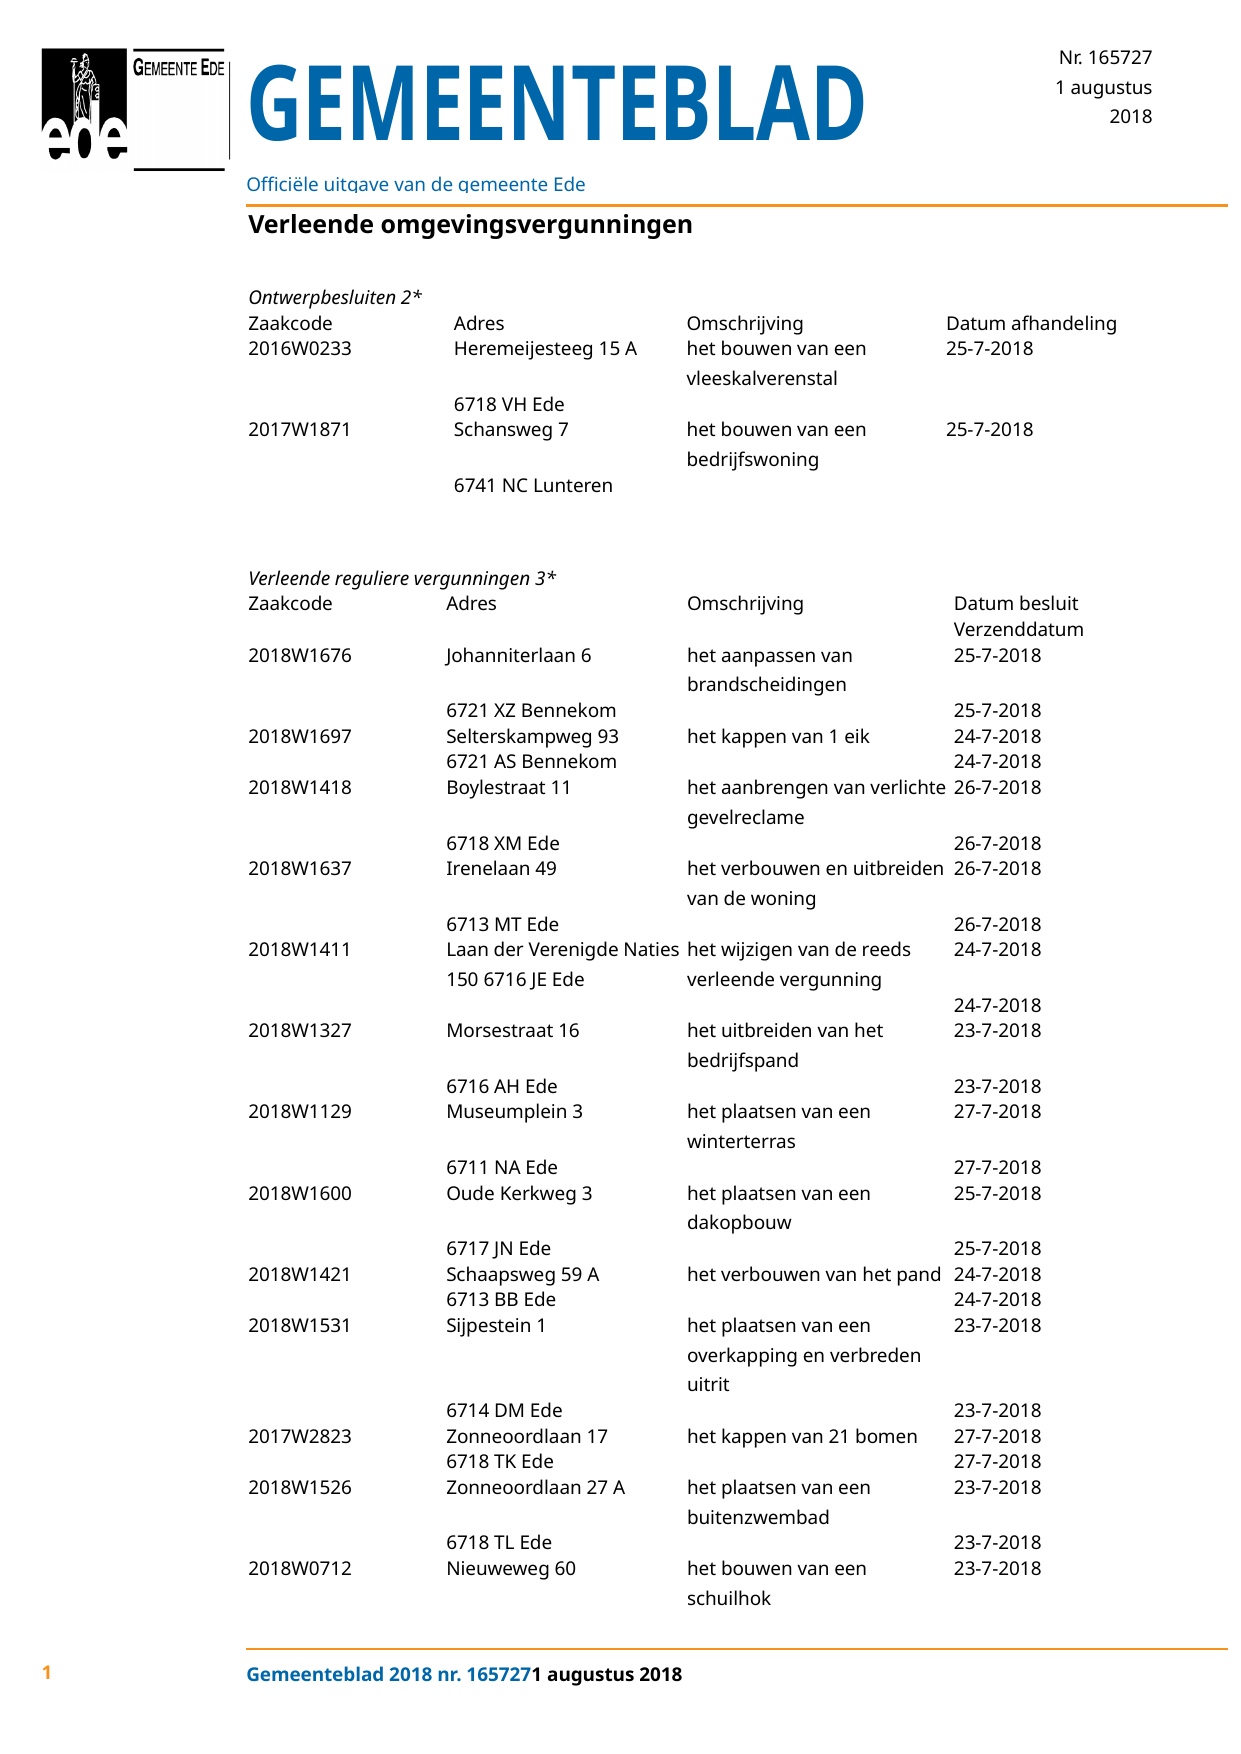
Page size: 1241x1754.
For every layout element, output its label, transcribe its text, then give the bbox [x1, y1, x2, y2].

table_cell 23-7-2018 [954, 1530, 1152, 1555]
table_cell [248, 391, 454, 416]
picture [41, 47, 231, 172]
table_cell 25-7-2018 [954, 697, 1152, 723]
table_cell 2018W1129 [248, 1099, 446, 1154]
table_cell [446, 616, 687, 642]
table_cell 2018W1526 [248, 1474, 446, 1529]
table_cell [687, 1154, 954, 1180]
table_cell [687, 616, 954, 642]
table_cell 6718 XM Ede [446, 830, 687, 856]
table_cell 6721 XZ Bennekom [446, 697, 687, 723]
table_cell het kappen van 21 bomen [687, 1423, 954, 1448]
table_cell [687, 1073, 954, 1099]
table_cell 23-7-2018 [954, 1555, 1152, 1611]
table_cell 2017W1871 [248, 416, 454, 472]
table_cell 23-7-2018 [954, 1073, 1152, 1099]
table_cell 2017W2823 [248, 1423, 446, 1448]
table_cell 27-7-2018 [954, 1099, 1152, 1154]
table_cell het wijzigen van de reeds verleende vergunning [687, 937, 954, 992]
table_cell 24-7-2018 [954, 1261, 1152, 1286]
table_cell 23-7-2018 [954, 1397, 1152, 1423]
table_cell Oude Kerkweg 3 [446, 1180, 687, 1235]
table_cell Sijpestein 1 [446, 1312, 687, 1397]
table_cell Boylestraat 11 [446, 775, 687, 830]
table_cell 24-7-2018 [954, 723, 1152, 749]
table_cell 25-7-2018 [946, 335, 1152, 391]
table_cell het verbouwen van het pand [687, 1261, 954, 1286]
table_cell [248, 1154, 446, 1180]
table_cell 6741 NC Lunteren [454, 472, 686, 497]
table_cell Schansweg 7 [454, 416, 686, 472]
table_cell 25-7-2018 [954, 642, 1152, 697]
table_cell [687, 749, 954, 774]
table_cell 2016W0233 [248, 335, 454, 391]
table_cell [946, 391, 1152, 416]
table_cell [687, 992, 954, 1018]
table_cell 2018W1531 [248, 1312, 446, 1397]
table_cell 6717 JN Ede [446, 1235, 687, 1261]
table_cell 2018W1697 [248, 723, 446, 749]
table_cell het plaatsen van een buitenzwembad [687, 1474, 954, 1529]
table_cell [687, 697, 954, 723]
table_cell [248, 1530, 446, 1555]
table_cell 2018W1411 [248, 937, 446, 992]
table_header Adres [446, 591, 687, 616]
table_cell Selterskampweg 93 [446, 723, 687, 749]
table_cell [248, 1449, 446, 1474]
table_cell [248, 1235, 446, 1261]
table_cell 23-7-2018 [954, 1018, 1152, 1073]
table_cell 24-7-2018 [954, 1286, 1152, 1312]
table_cell het aanbrengen van verlichte gevelreclame [687, 775, 954, 830]
table_cell 2018W1327 [248, 1018, 446, 1073]
text Ontwerpbesluiten 2* [248, 284, 1152, 309]
table_header Datum afhandeling [946, 310, 1152, 335]
table_cell 2018W1676 [248, 642, 446, 697]
table_cell Zonneoordlaan 27 A [446, 1474, 687, 1529]
table_cell het uitbreiden van het bedrijfspand [687, 1018, 954, 1073]
table_cell 27-7-2018 [954, 1423, 1152, 1448]
table_cell 2018W0712 [248, 1555, 446, 1611]
table_cell [248, 749, 446, 774]
table_cell 26-7-2018 [954, 830, 1152, 856]
table_cell 26-7-2018 [954, 856, 1152, 911]
table_cell het plaatsen van een overkapping en verbreden uitrit [687, 1312, 954, 1397]
table_cell 6718 TK Ede [446, 1449, 687, 1474]
table_cell Heremeijesteeg 15 A [454, 335, 686, 391]
table_cell 26-7-2018 [954, 911, 1152, 937]
table_cell [248, 992, 446, 1018]
table_cell [248, 1397, 446, 1423]
table_cell 2018W1421 [248, 1261, 446, 1286]
table_cell 6718 TL Ede [446, 1530, 687, 1555]
table_header Zaakcode [248, 591, 446, 616]
table_cell 2018W1600 [248, 1180, 446, 1235]
table_cell [687, 1530, 954, 1555]
table_cell 23-7-2018 [954, 1474, 1152, 1529]
table_cell [446, 992, 687, 1018]
table_cell het verbouwen en uitbreiden van de woning [687, 856, 954, 911]
table_cell 2018W1637 [248, 856, 446, 911]
table_cell [686, 391, 946, 416]
table_cell Nieuweweg 60 [446, 1555, 687, 1611]
table_cell 6711 NA Ede [446, 1154, 687, 1180]
text Verleende reguliere vergunningen 3* [248, 565, 1152, 590]
table_cell Laan der Verenigde Naties 150 6716 JE Ede [446, 937, 687, 992]
table_cell Morsestraat 16 [446, 1018, 687, 1073]
table_cell [946, 472, 1152, 497]
table_cell [248, 1073, 446, 1099]
table_cell Schaapsweg 59 A [446, 1261, 687, 1286]
table_cell het plaatsen van een dakopbouw [687, 1180, 954, 1235]
table_cell 6721 AS Bennekom [446, 749, 687, 774]
table_cell 25-7-2018 [954, 1180, 1152, 1235]
table_cell 25-7-2018 [954, 1235, 1152, 1261]
table_cell [687, 1397, 954, 1423]
table_cell [248, 697, 446, 723]
table_cell 24-7-2018 [954, 937, 1152, 992]
table_cell [687, 1449, 954, 1474]
table_cell [248, 472, 454, 497]
table_cell [248, 830, 446, 856]
table_cell 25-7-2018 [946, 416, 1152, 472]
table_header Zaakcode [248, 310, 454, 335]
table_cell [687, 1286, 954, 1312]
table_cell 23-7-2018 [954, 1312, 1152, 1397]
table_cell het bouwen van een bedrijfswoning [686, 416, 946, 472]
table_header Adres [454, 310, 686, 335]
table_cell 6713 MT Ede [446, 911, 687, 937]
table_cell 6714 DM Ede [446, 1397, 687, 1423]
table_cell het bouwen van een schuilhok [687, 1555, 954, 1611]
table_cell 6718 VH Ede [454, 391, 686, 416]
table_cell 2018W1418 [248, 775, 446, 830]
table_header Omschrijving [687, 591, 954, 616]
table_cell [687, 911, 954, 937]
table_cell [248, 616, 446, 642]
table_cell het kappen van 1 eik [687, 723, 954, 749]
table_header Omschrijving [686, 310, 946, 335]
table_cell 6716 AH Ede [446, 1073, 687, 1099]
table_cell het bouwen van een vleeskalverenstal [686, 335, 946, 391]
table_cell [687, 1235, 954, 1261]
table_cell 24-7-2018 [954, 749, 1152, 774]
text Verleende omgevingsvergunningen [248, 207, 1152, 241]
table_cell Museumplein 3 [446, 1099, 687, 1154]
table_cell Verzenddatum [954, 616, 1152, 642]
table_cell Zonneoordlaan 17 [446, 1423, 687, 1448]
table_cell [687, 830, 954, 856]
table_cell 27-7-2018 [954, 1449, 1152, 1474]
table_header Datum besluit [954, 591, 1152, 616]
table_cell Irenelaan 49 [446, 856, 687, 911]
table_cell [248, 1286, 446, 1312]
table_cell 6713 BB Ede [446, 1286, 687, 1312]
table_cell [248, 911, 446, 937]
table_cell Johanniterlaan 6 [446, 642, 687, 697]
table_cell het plaatsen van een winterterras [687, 1099, 954, 1154]
table_cell het aanpassen van brandscheidingen [687, 642, 954, 697]
table_cell 24-7-2018 [954, 992, 1152, 1018]
table_cell 26-7-2018 [954, 775, 1152, 830]
table_cell [686, 472, 946, 497]
table_cell 27-7-2018 [954, 1154, 1152, 1180]
